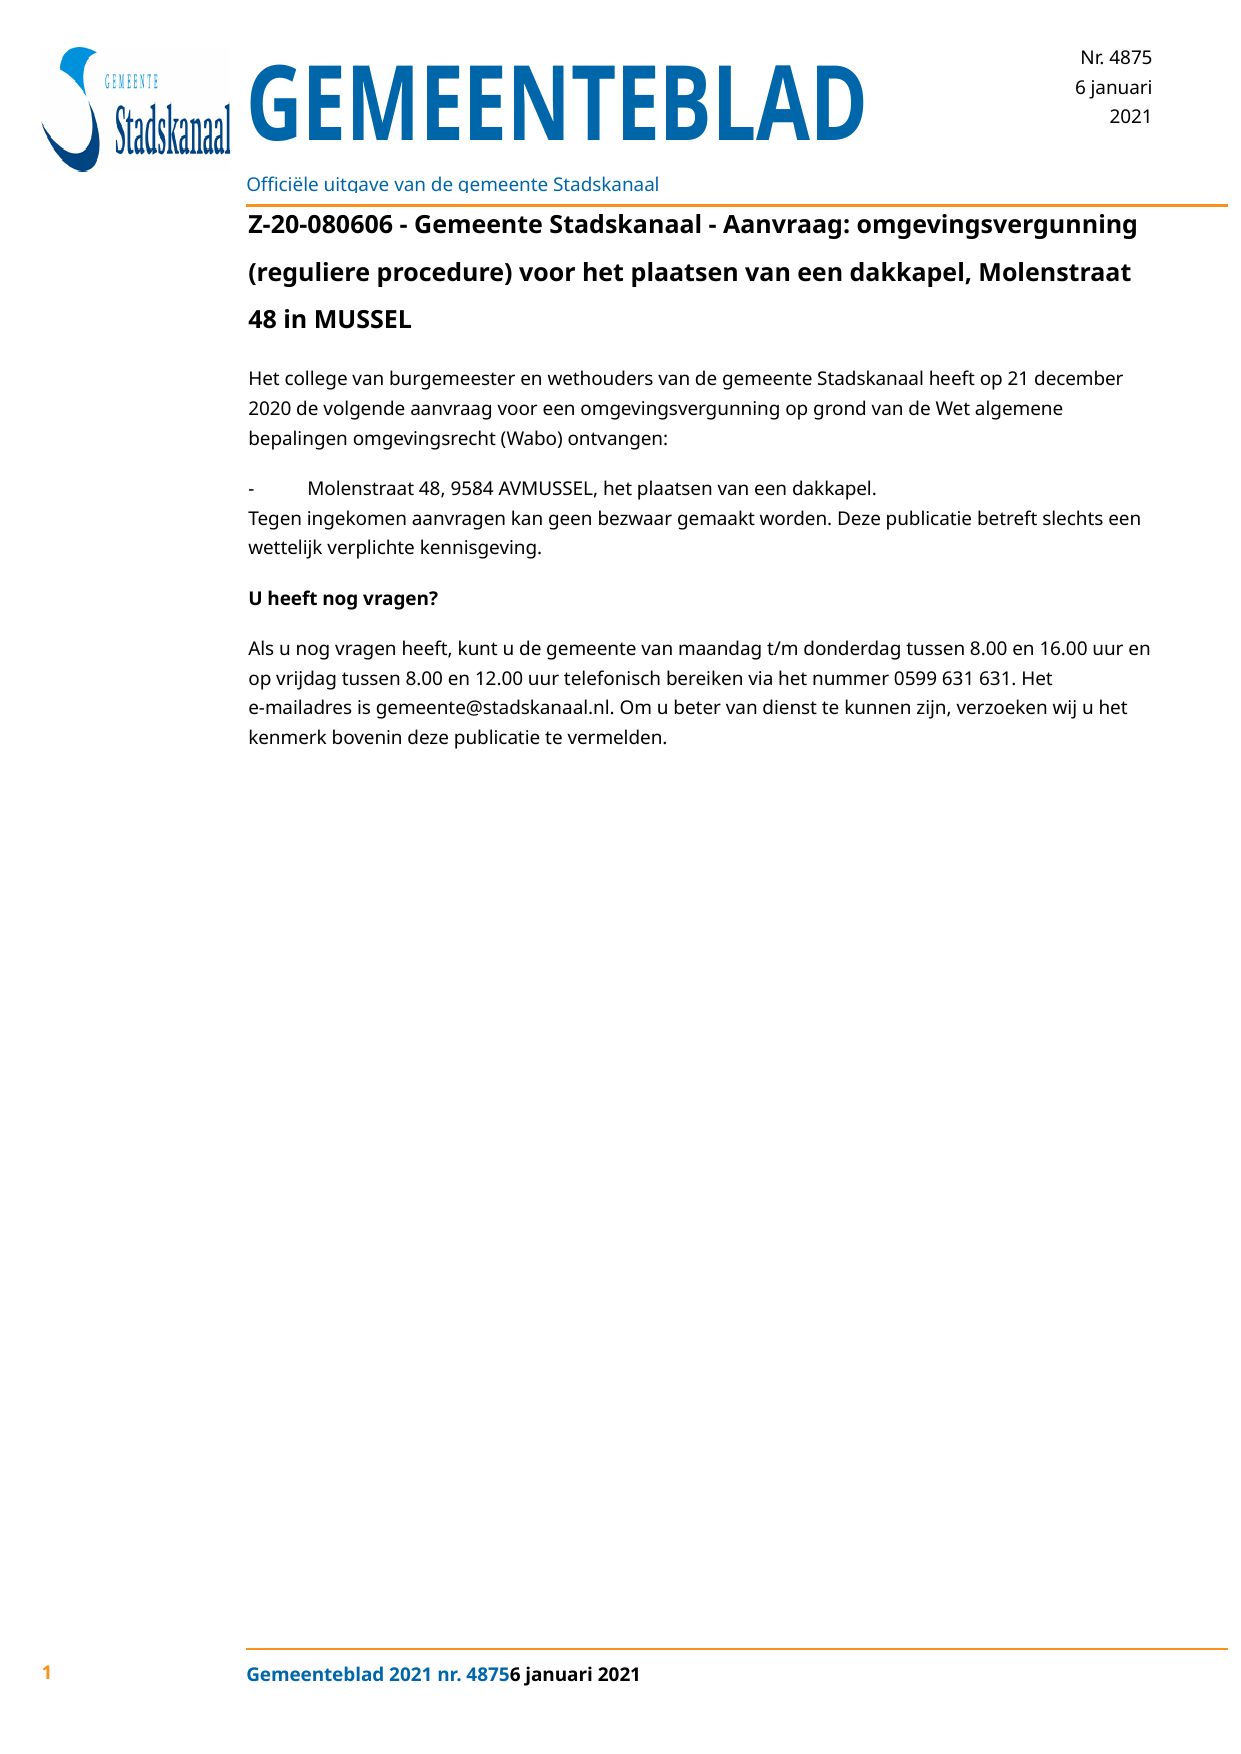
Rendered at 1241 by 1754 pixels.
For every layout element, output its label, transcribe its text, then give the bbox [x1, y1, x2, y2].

text Tegen ingekomen aanvragen kan geen bezwaar gemaakt worden. Deze publicatie betreft slechts een wettelijk verplichte kennisgeving. [248, 505, 1152, 560]
text U heeft nog vragen? [248, 585, 1152, 610]
list Molenstraat 48, 9584 AVMUSSEL, het plaatsen van een dakkapel. [248, 475, 1152, 501]
text Het college van burgemeester en wethouders van de gemeente Stadskanaal heeft op 21 december 2020 de volgende aanvraag voor een omgevingsvergunning op grond van de Wet algemene bepalingen omgevingsrecht (Wabo) ontvangen: [248, 366, 1152, 450]
text Z-20-080606 - Gemeente Stadskanaal - Aanvraag: omgevingsvergunning (reguliere procedure) voor het plaatsen van een dakkapel, Molenstraat 48 in MUSSEL [248, 207, 1152, 336]
text Als u nog vragen heeft, kunt u de gemeente van maandag t/m donderdag tussen 8.00 en 16.00 uur en op vrijdag tussen 8.00 en 12.00 uur telefonisch bereiken via het nummer 0599 631 631. Het e‑mailadres is gemeente@stadskanaal.nl. Om u beter van dienst te kunnen zijn, verzoeken wij u het kenmerk bovenin deze publicatie te vermelden. [248, 635, 1152, 749]
picture [41, 47, 231, 172]
